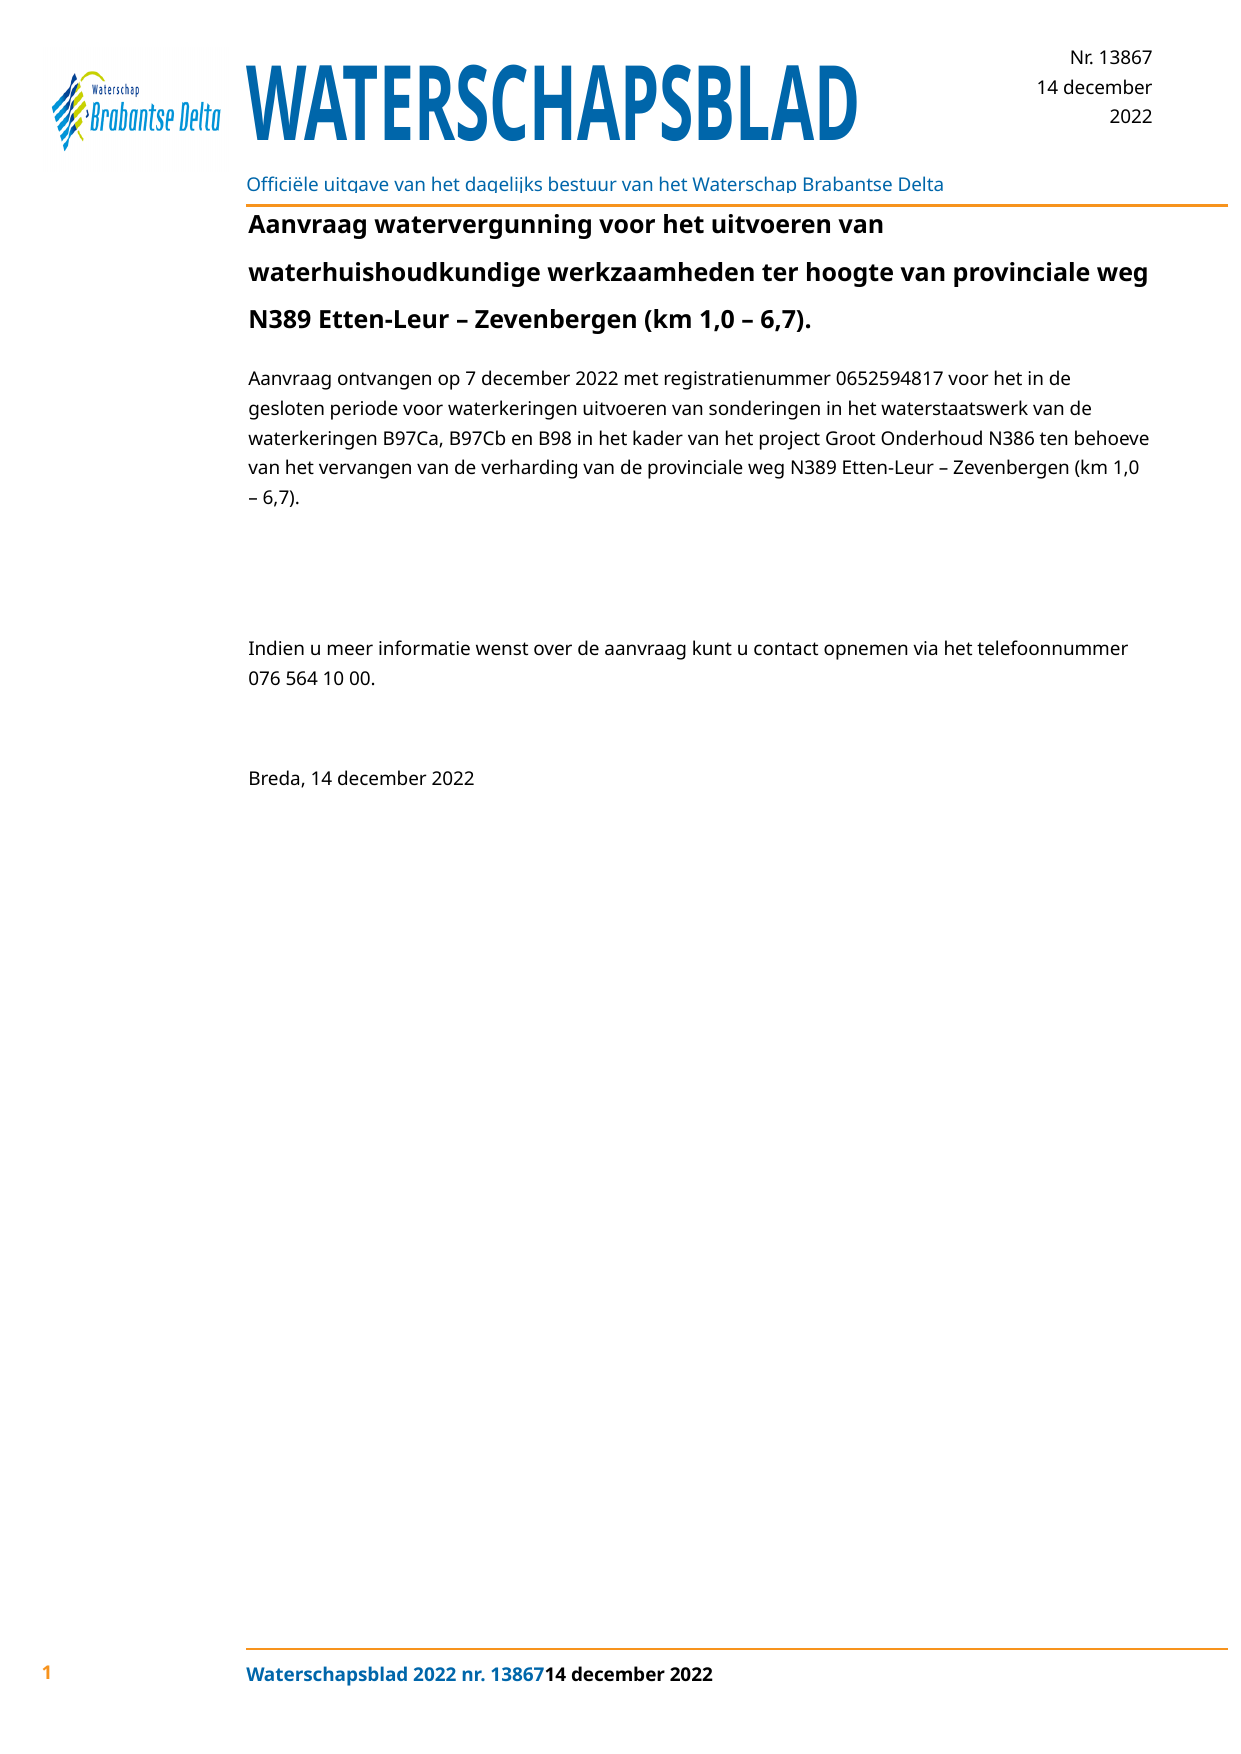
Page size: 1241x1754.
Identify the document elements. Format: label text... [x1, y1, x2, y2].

picture [41, 47, 231, 172]
text Aanvraag watervergunning voor het uitvoeren van waterhuishoudkundige werkzaamheden ter hoogte van provinciale weg N389 Etten-Leur – Zevenbergen (km 1,0 – 6,7). [248, 207, 1152, 336]
text Aanvraag ontvangen op 7 december 2022 met registratienummer 0652594817 voor het in de gesloten periode voor waterkeringen uitvoeren van sonderingen in het waterstaatswerk van de waterkeringen B97Ca, B97Cb en B98 in het kader van het project Groot Onderhoud N386 ten behoeve van het vervangen van de verharding van de provinciale weg N389 Etten-Leur – Zevenbergen (km 1,0 – 6,7). [248, 366, 1152, 509]
text Breda, 14 december 2022 [248, 766, 1152, 791]
text Indien u meer informatie wenst over de aanvraag kunt u contact opnemen via het telefoonnummer 076 564 10 00. [248, 635, 1152, 690]
